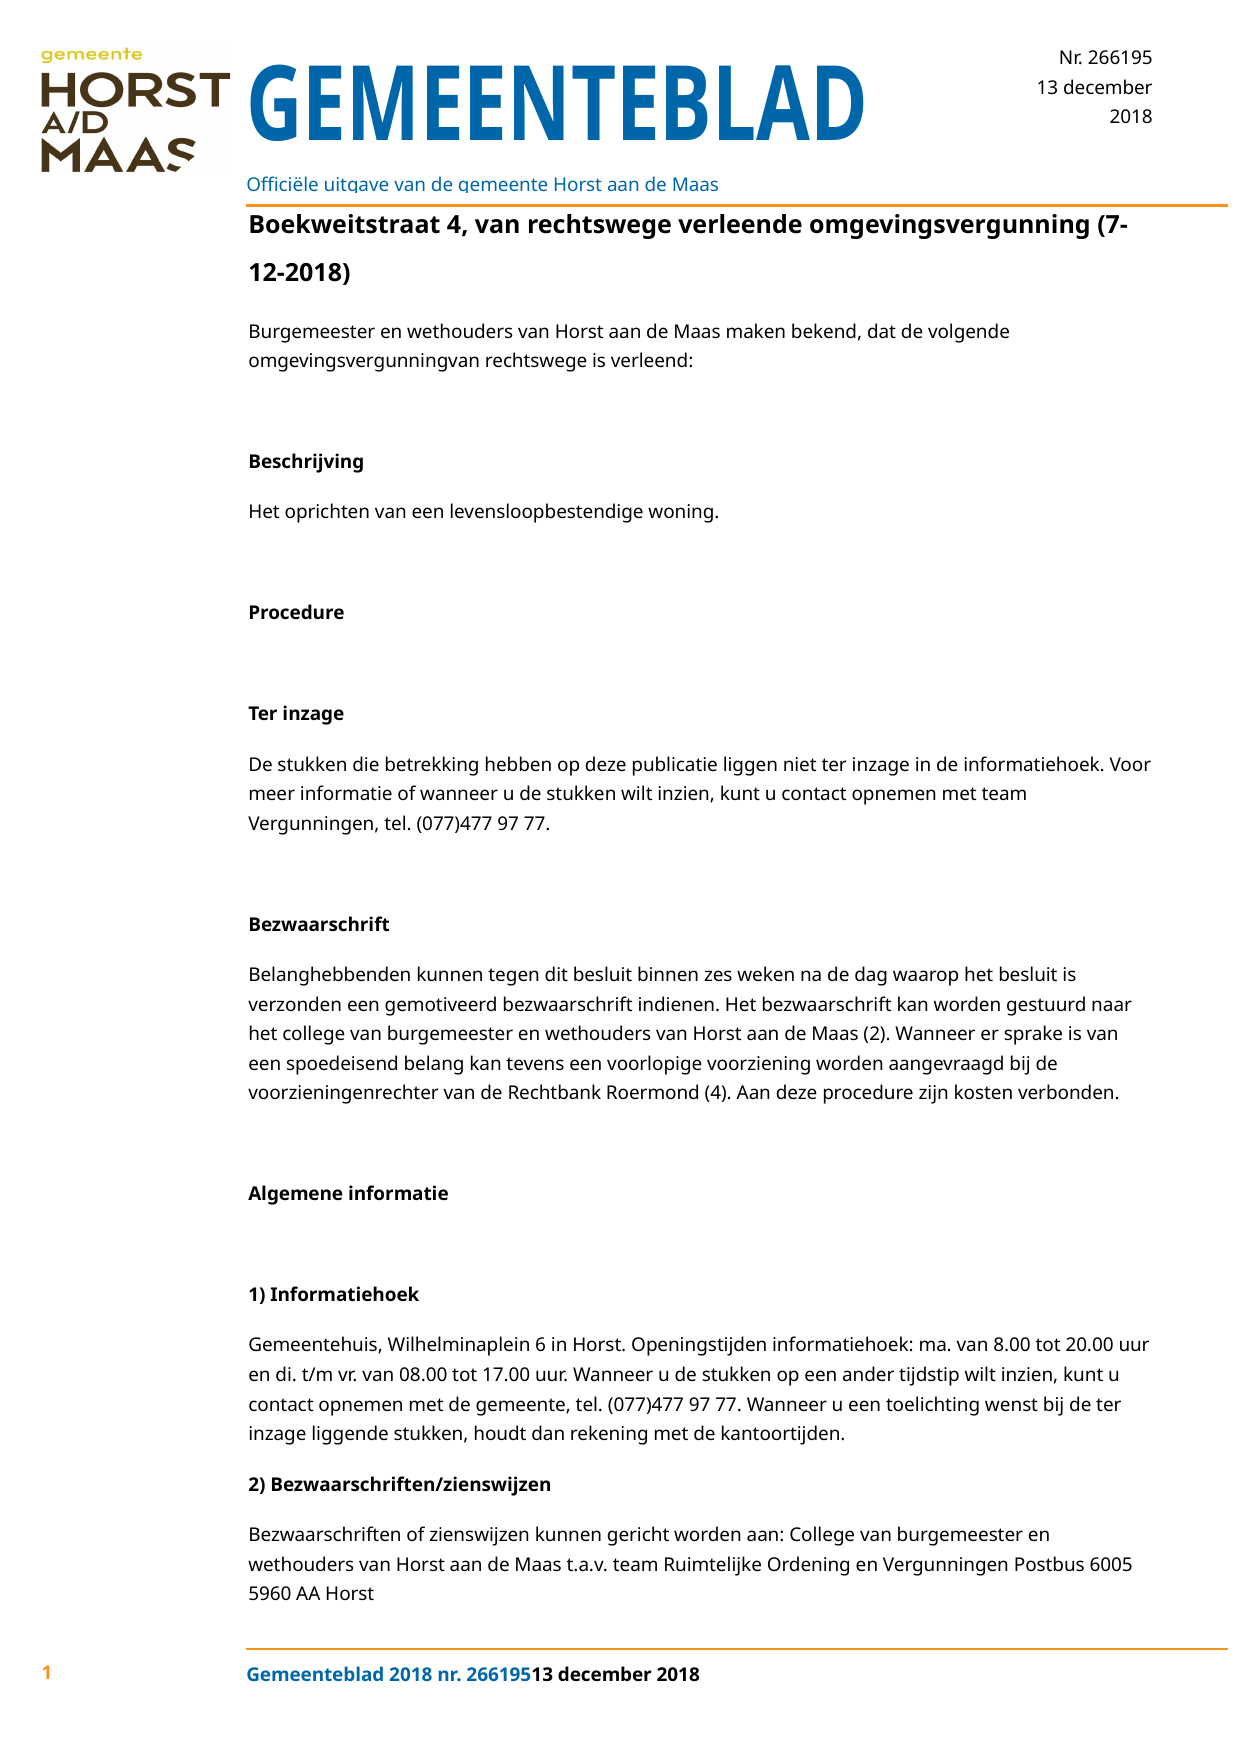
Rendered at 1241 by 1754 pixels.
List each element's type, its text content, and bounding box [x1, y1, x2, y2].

text Gemeentehuis, Wilhelminaplein 6 in Horst. Openingstijden informatiehoek: ma. van 8.00 tot 20.00 uur en di. t/m vr. van 08.00 tot 17.00 uur. Wanneer u de stukken op een ander tijdstip wilt inzien, kunt u contact opnemen met de gemeente, tel. (077)477 97 77. Wanneer u een toelichting wenst bij de ter inzage liggende stukken, houdt dan rekening met de kantoortijden. [248, 1332, 1152, 1446]
text Ter inzage [248, 700, 1152, 726]
text Het oprichten van een levensloopbestendige woning. [248, 499, 1152, 524]
text Beschrijving [248, 448, 1152, 474]
text 2) Bezwaarschriften/zienswijzen [248, 1471, 1152, 1497]
text Burgemeester en wethouders van Horst aan de Maas maken bekend, dat de volgende omgevingsvergunningvan rechtswege is verleend: [248, 318, 1152, 373]
text Belanghebbenden kunnen tegen dit besluit binnen zes weken na de dag waarop het besluit is verzonden een gemotiveerd bezwaarschrift indienen. Het bezwaarschrift kan worden gestuurd naar het college van burgemeester en wethouders van Horst aan de Maas (2). Wanneer er sprake is van een spoedeisend belang kan tevens een voorlopige voorziening worden aangevraagd bij de voorzieningenrechter van de Rechtbank Roermond (4). Aan deze procedure zijn kosten verbonden. [248, 961, 1152, 1105]
picture [41, 47, 231, 172]
text De stukken die betrekking hebben op deze publicatie liggen niet ter inzage in de informatiehoek. Voor meer informatie of wanneer u de stukken wilt inzien, kunt u contact opnemen met team Vergunningen, tel. (077)477 97 77. [248, 751, 1152, 836]
text 1) Informatiehoek [248, 1281, 1152, 1307]
text Bezwaarschrift [248, 911, 1152, 937]
text Bezwaarschriften of zienswijzen kunnen gericht worden aan: College van burgemeester en wethouders van Horst aan de Maas t.a.v. team Ruimtelijke Ordening en Vergunningen Postbus 6005 5960 AA Horst [248, 1521, 1152, 1606]
text Procedure [248, 599, 1152, 625]
text Algemene informatie [248, 1180, 1152, 1206]
text Boekweitstraat 4, van rechtswege verleende omgevingsvergunning (7-12-2018) [248, 207, 1152, 288]
